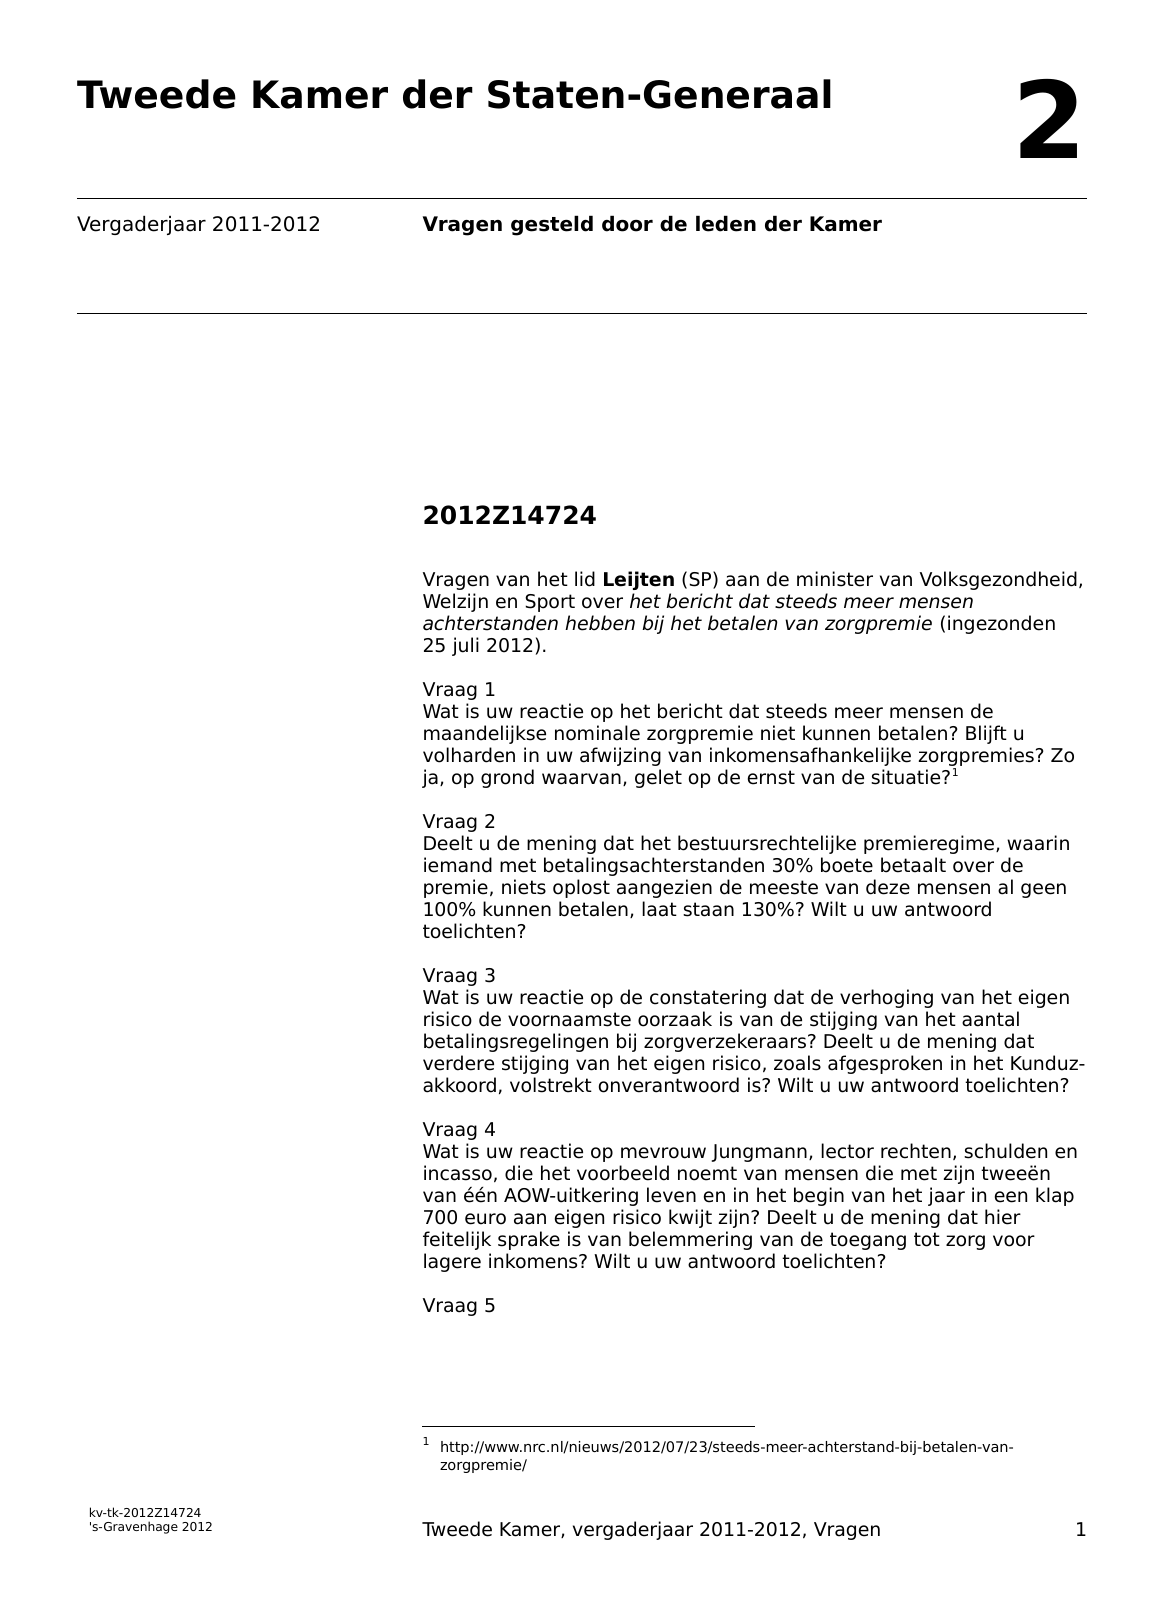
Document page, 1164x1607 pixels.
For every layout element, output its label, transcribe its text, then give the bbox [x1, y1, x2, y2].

text Vraag 3 [422, 965, 1087, 987]
table_header 2 [886, 59, 1087, 198]
table_cell Vragen gesteld door de leden der Kamer [422, 199, 1087, 313]
text Vraag 2 [422, 811, 1087, 833]
text Vraag 4 [422, 1119, 1087, 1141]
text 2012Z14724 [422, 501, 1087, 531]
text Vraag 5 [422, 1295, 1087, 1317]
text http://www.nrc.nl/nieuws/2012/07/23/steeds-meer-achterstand-bij-betalen-van-zorgpremie/ [422, 1435, 1087, 1474]
table_cell Vergaderjaar 2011-2012 [77, 199, 422, 313]
text Wat is uw reactie op het bericht dat steeds meer mensen de maandelijkse nominale zorgpremie niet kunnen betalen? Blijft u volharden in uw afwijzing van inkomensafhankelijke zorgpremies? Zo ja, op grond waarvan, gelet op de ernst van de situatie? [422, 701, 1087, 789]
text Vraag 1 [422, 679, 1087, 701]
text Wat is uw reactie op de constatering dat de verhoging van het eigen risico de voornaamste oorzaak is van de stijging van het aantal betalingsregelingen bij zorgverzekeraars? Deelt u de mening dat verdere stijging van het eigen risico, zoals afgesproken in het Kunduz-akkoord, volstrekt onverantwoord is? Wilt u uw antwoord toelichten? [422, 987, 1087, 1097]
text Vragen van het lid Leijten (SP) aan de minister van Volksgezondheid, Welzijn en Sport over het bericht dat steeds meer mensen achterstanden hebben bij het betalen van zorgpremie (ingezonden 25 juli 2012). [422, 569, 1087, 657]
text Deelt u de mening dat het bestuursrechtelijke premieregime, waarin iemand met betalingsachterstanden 30% boete betaalt over de premie, niets oplost aangezien de meeste van deze mensen al geen 100% kunnen betalen, laat staan 130%? Wilt u uw antwoord toelichten? [422, 833, 1087, 943]
text Wat is uw reactie op mevrouw Jungmann, lector rechten, schulden en incasso, die het voorbeeld noemt van mensen die met zijn tweeën van één AOW-uitkering leven en in het begin van het jaar in een klap 700 euro aan eigen risico kwijt zijn? Deelt u de mening dat hier feitelijk sprake is van belemmering van de toegang tot zorg voor lagere inkomens? Wilt u uw antwoord toelichten? [422, 1141, 1087, 1273]
text 's-Gravenhage 2012 [88, 1520, 323, 1534]
text kv-tk-2012Z14724 [88, 1506, 323, 1520]
table_header Tweede Kamer der Staten-Generaal [77, 59, 886, 198]
